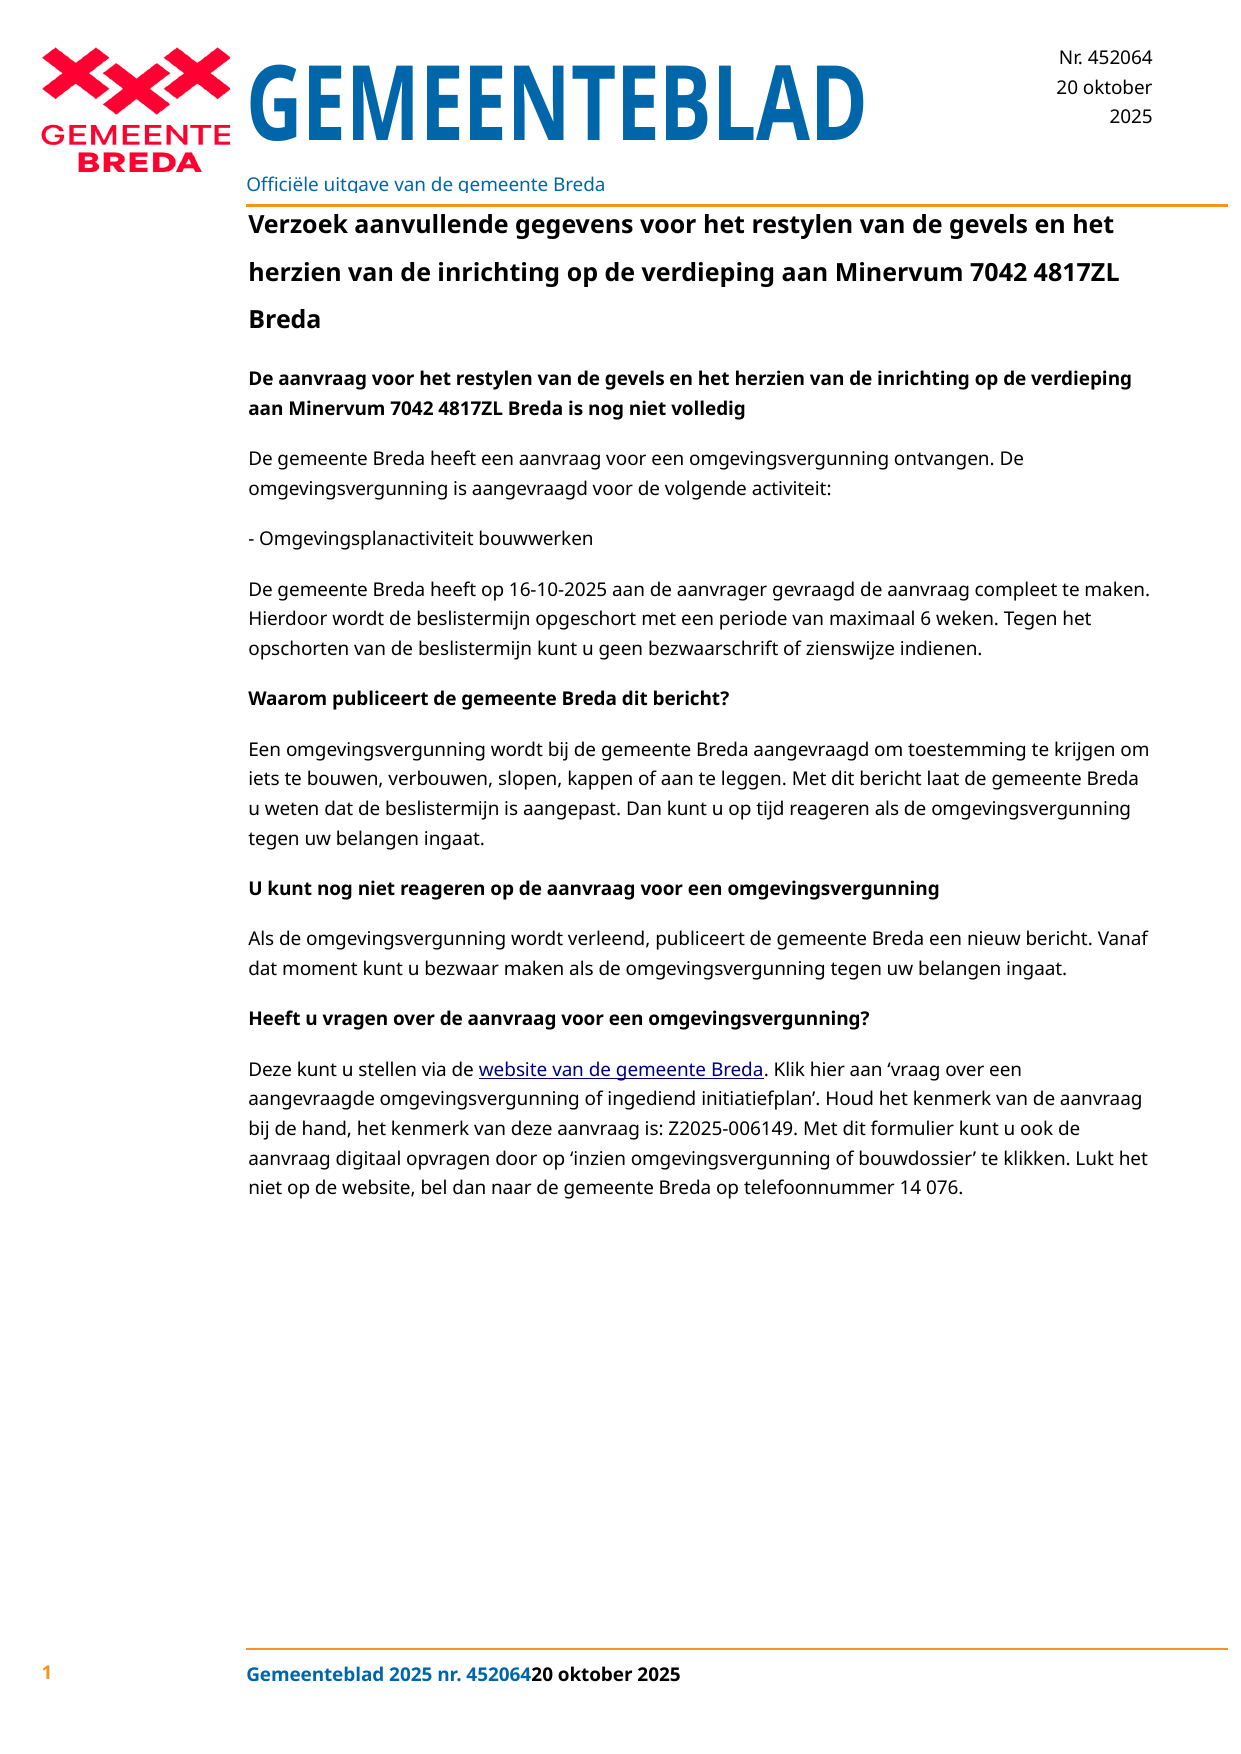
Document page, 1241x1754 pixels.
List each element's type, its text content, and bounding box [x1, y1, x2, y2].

text De aanvraag voor het restylen van de gevels en het herzien van de inrichting op de verdieping aan Minervum 7042 4817ZL Breda is nog niet volledig [248, 366, 1152, 421]
text - Omgevingsplanactiviteit bouwwerken [248, 526, 1152, 551]
text Deze kunt u stellen via de website van de gemeente Breda. Klik hier aan ‘vraag over een aangevraagde omgevingsvergunning of ingediend initiatiefplan’. Houd het kenmerk van de aanvraag bij de hand, het kenmerk van deze aanvraag is: Z2025-006149. Met dit formulier kunt u ook de aanvraag digitaal opvragen door op ‘inzien omgevingsvergunning of bouwdossier’ te klikken. Lukt het niet op de website, bel dan naar de gemeente Breda op telefoonnummer 14 076. [248, 1056, 1152, 1200]
text U kunt nog niet reageren op de aanvraag voor een omgevingsvergunning [248, 875, 1152, 901]
text Waarom publiceert de gemeente Breda dit bericht? [248, 686, 1152, 711]
text De gemeente Breda heeft een aanvraag voor een omgevingsvergunning ontvangen. De omgevingsvergunning is aangevraagd voor de volgende activiteit: [248, 446, 1152, 501]
text Een omgevingsvergunning wordt bij de gemeente Breda aangevraagd om toestemming te krijgen om iets te bouwen, verbouwen, slopen, kappen of aan te leggen. Met dit bericht laat de gemeente Breda u weten dat de beslistermijn is aangepast. Dan kunt u op tijd reageren als de omgevingsvergunning tegen uw belangen ingaat. [248, 736, 1152, 850]
text Heeft u vragen over de aanvraag voor een omgevingsvergunning? [248, 1006, 1152, 1031]
text Als de omgevingsvergunning wordt verleend, publiceert de gemeente Breda een nieuw bericht. Vanaf dat moment kunt u bezwaar maken als de omgevingsvergunning tegen uw belangen ingaat. [248, 926, 1152, 981]
picture [41, 47, 231, 172]
text Verzoek aanvullende gegevens voor het restylen van de gevels en het herzien van de inrichting op de verdieping aan Minervum 7042 4817ZL Breda [248, 207, 1152, 336]
text De gemeente Breda heeft op 16-10-2025 aan de aanvrager gevraagd de aanvraag compleet te maken. Hierdoor wordt de beslistermijn opgeschort met een periode van maximaal 6 weken. Tegen het opschorten van de beslistermijn kunt u geen bezwaarschrift of zienswijze indienen. [248, 576, 1152, 661]
